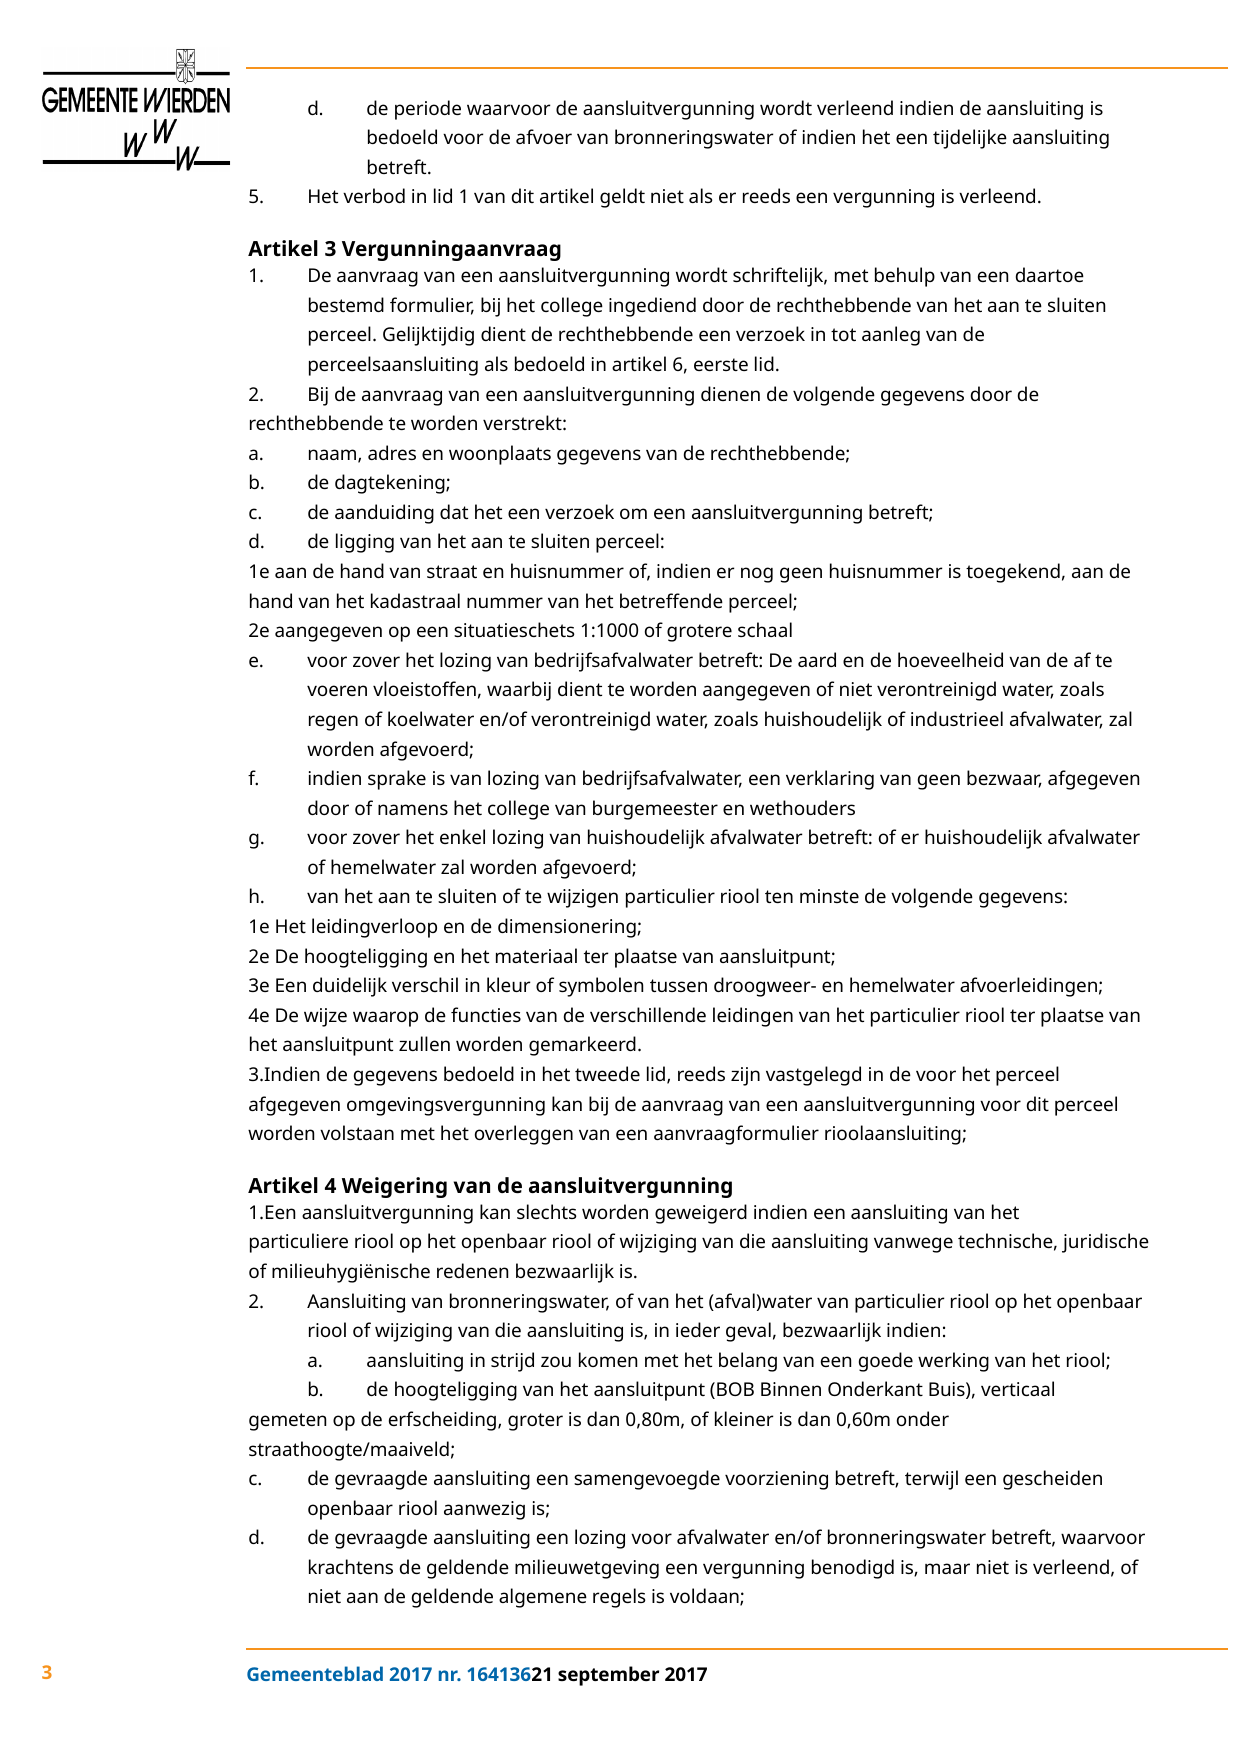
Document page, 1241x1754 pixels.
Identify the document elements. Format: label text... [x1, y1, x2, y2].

text 3e Een duidelijk verschil in kleur of symbolen tussen droogweer- en hemelwater afvoerleidingen; [248, 972, 1152, 998]
picture [41, 47, 231, 172]
list indien sprake is van lozing van bedrijfsafvalwater, een verklaring van geen bezwaar, afgegeven door of namens het college van burgemeester en wethouders [248, 765, 1152, 821]
list Aansluiting van bronneringswater, of van het (afval)water van particulier riool op het openbaar riool of wijziging van die aansluiting is, in ieder geval, bezwaarlijk indien: [248, 1288, 1152, 1343]
text 1e aan de hand van straat en huisnummer of, indien er nog geen huisnummer is toegekend, aan de hand van het kadastraal nummer van het betreffende perceel; [248, 558, 1152, 613]
text 4e De wijze waarop de functies van de verschillende leidingen van het particulier riool ter plaatse van het aansluitpunt zullen worden gemarkeerd. [248, 1002, 1152, 1057]
text 2e De hoogteligging en het materiaal ter plaatse van aansluitpunt; [248, 943, 1152, 968]
text Artikel 3 Vergunningaanvraag [248, 234, 1152, 262]
list naam, adres en woonplaats gegevens van de rechthebbende; [248, 440, 1152, 466]
list de gevraagde aansluiting een lozing voor afvalwater en/of bronneringswater betreft, waarvoor krachtens de geldende milieuwetgeving een vergunning benodigd is, maar niet is verleend, of niet aan de geldende algemene regels is voldaan; [248, 1524, 1152, 1609]
list van het aan te sluiten of te wijzigen particulier riool ten minste de volgende gegevens: [248, 884, 1152, 909]
list Het verbod in lid 1 van dit artikel geldt niet als er reeds een vergunning is verleend. [248, 183, 1152, 209]
list aansluiting in strijd zou komen met het belang van een goede werking van het riool; [307, 1347, 1152, 1373]
list Bij de aanvraag van een aansluitvergunning dienen de volgende gegevens door de [248, 381, 1152, 406]
text gemeten op de erfscheiding, groter is dan 0,80m, of kleiner is dan 0,60m onder straathoogte/maaiveld; [248, 1406, 1152, 1462]
text 1e Het leidingverloop en de dimensionering; [248, 913, 1152, 939]
text 1.Een aansluitvergunning kan slechts worden geweigerd indien een aansluiting van het [248, 1199, 1152, 1225]
list de periode waarvoor de aansluitvergunning wordt verleend indien de aansluiting is bedoeld voor de afvoer van bronneringswater of indien het een tijdelijke aansluiting betreft. [307, 95, 1152, 180]
list de aanduiding dat het een verzoek om een aansluitvergunning betreft; [248, 499, 1152, 525]
list voor zover het lozing van bedrijfsafvalwater betreft: De aard en de hoeveelheid van de af te voeren vloeistoffen, waarbij dient te worden aangegeven of niet verontreinigd water, zoals regen of koelwater en/of verontreinigd water, zoals huishoudelijk of industrieel afvalwater, zal worden afgevoerd; [248, 647, 1152, 761]
list de ligging van het aan te sluiten perceel: [248, 529, 1152, 554]
text rechthebbende te worden verstrekt: [248, 410, 1152, 436]
list voor zover het enkel lozing van huishoudelijk afvalwater betreft: of er huishoudelijk afvalwater of hemelwater zal worden afgevoerd; [248, 824, 1152, 880]
list de dagtekening; [248, 469, 1152, 495]
text 2e aangegeven op een situatieschets 1:1000 of grotere schaal [248, 617, 1152, 643]
list de gevraagde aansluiting een samengevoegde voorziening betreft, terwijl een gescheiden openbaar riool aanwezig is; [248, 1465, 1152, 1521]
text particuliere riool op het openbaar riool of wijziging van die aansluiting vanwege technische, juridische of milieuhygiënische redenen bezwaarlijk is. [248, 1229, 1152, 1284]
text 3.Indien de gegevens bedoeld in het tweede lid, reeds zijn vastgelegd in de voor het perceel afgegeven omgevingsvergunning kan bij de aanvraag van een aansluitvergunning voor dit perceel worden volstaan met het overleggen van een aanvraagformulier rioolaansluiting; [248, 1061, 1152, 1146]
text Artikel 4 Weigering van de aansluitvergunning [248, 1171, 1152, 1199]
list De aanvraag van een aansluitvergunning wordt schriftelijk, met behulp van een daartoe bestemd formulier, bij het college ingediend door de rechthebbende van het aan te sluiten perceel. Gelijktijdig dient de rechthebbende een verzoek in tot aanleg van de perceelsaansluiting als bedoeld in artikel 6, eerste lid. [248, 262, 1152, 377]
list de hoogteligging van het aansluitpunt (BOB Binnen Onderkant Buis), verticaal [307, 1377, 1152, 1402]
